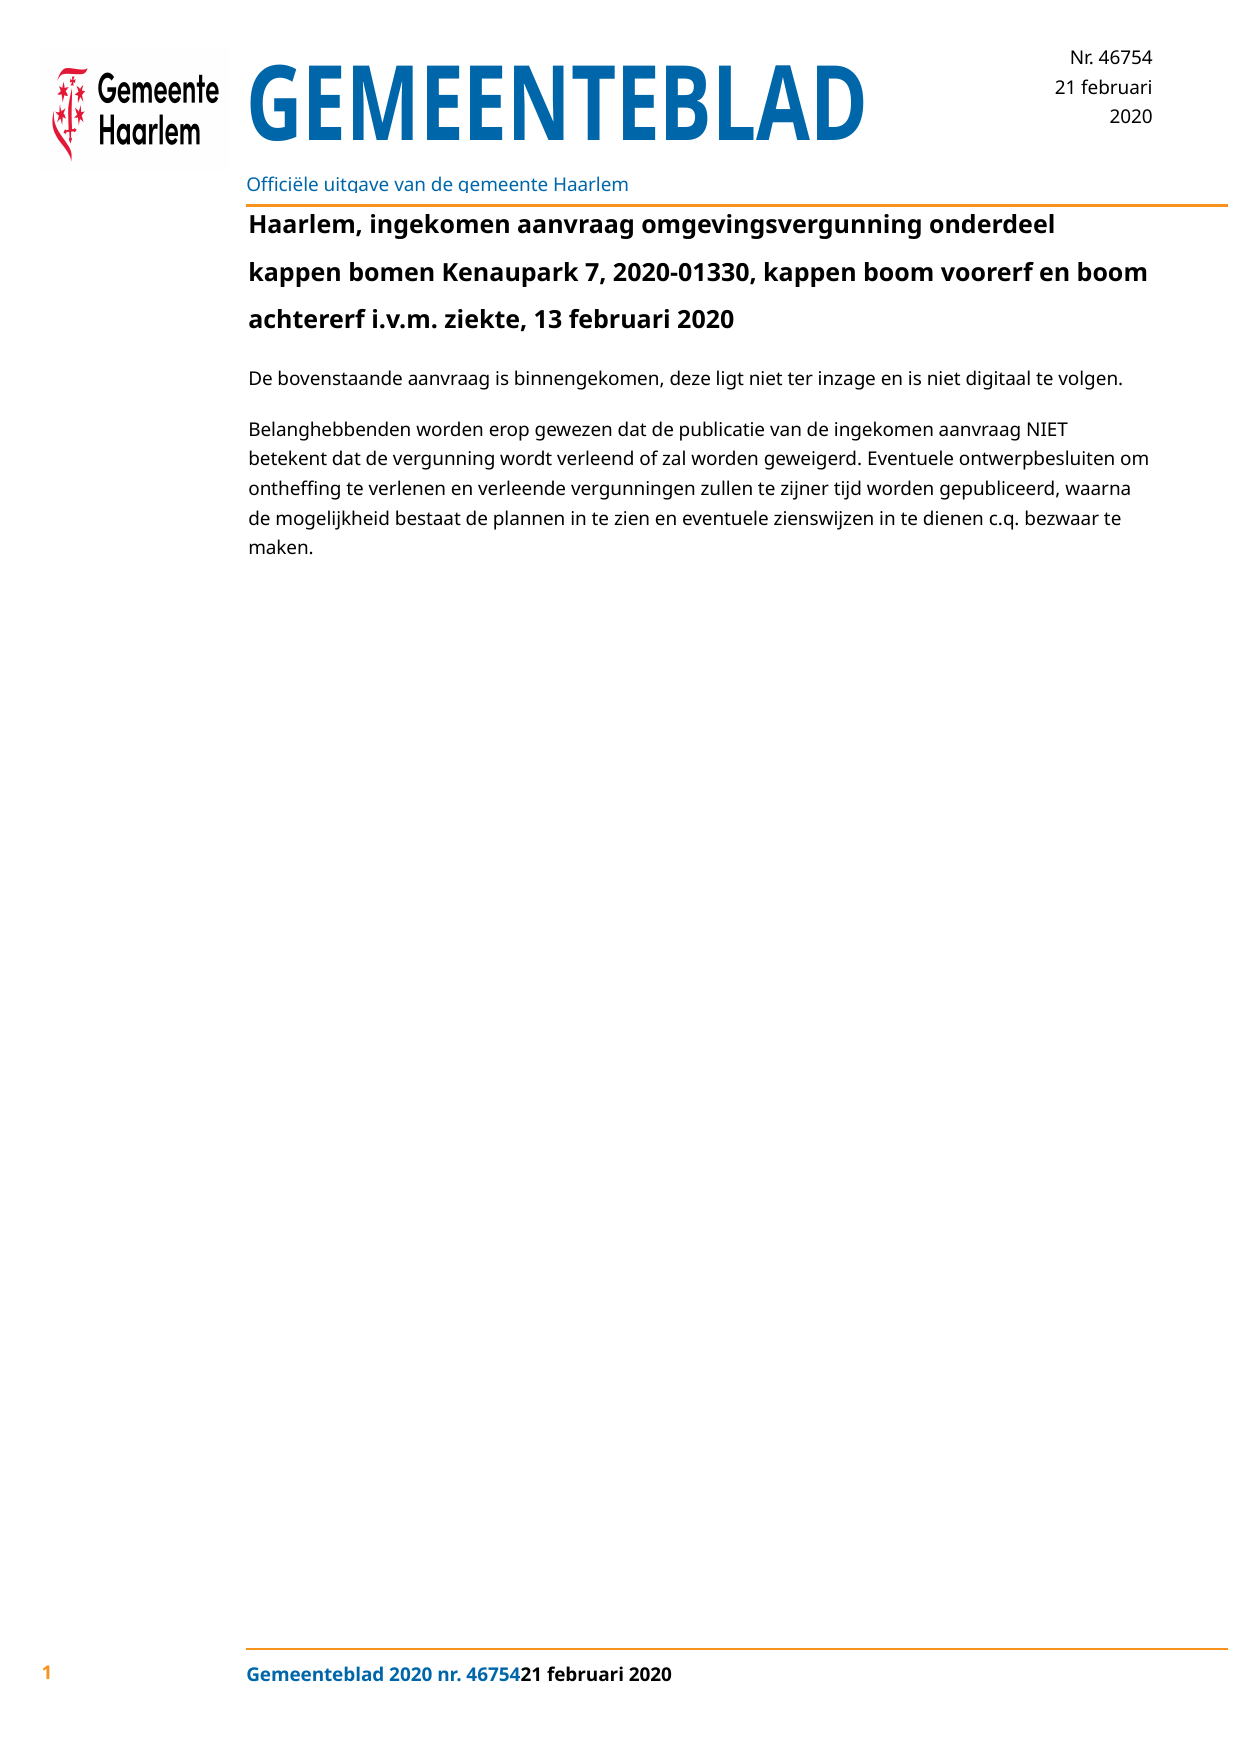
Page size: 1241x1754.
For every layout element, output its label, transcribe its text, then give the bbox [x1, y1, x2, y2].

text Belanghebbenden worden erop gewezen dat de publicatie van de ingekomen aanvraag NIET betekent dat de vergunning wordt verleend of zal worden geweigerd. Eventuele ontwerpbesluiten om ontheffing te verlenen en verleende vergunningen zullen te zijner tijd worden gepubliceerd, waarna de mogelijkheid bestaat de plannen in te zien en eventuele zienswijzen in te dienen c.q. bezwaar te maken. [248, 416, 1152, 560]
text Haarlem, ingekomen aanvraag omgevingsvergunning onderdeel kappen bomen Kenaupark 7, 2020-01330, kappen boom voorerf en boom achtererf i.v.m. ziekte, 13 februari 2020 [248, 207, 1152, 336]
picture [41, 47, 231, 172]
text De bovenstaande aanvraag is binnengekomen, deze ligt niet ter inzage en is niet digitaal te volgen. [248, 366, 1152, 391]
